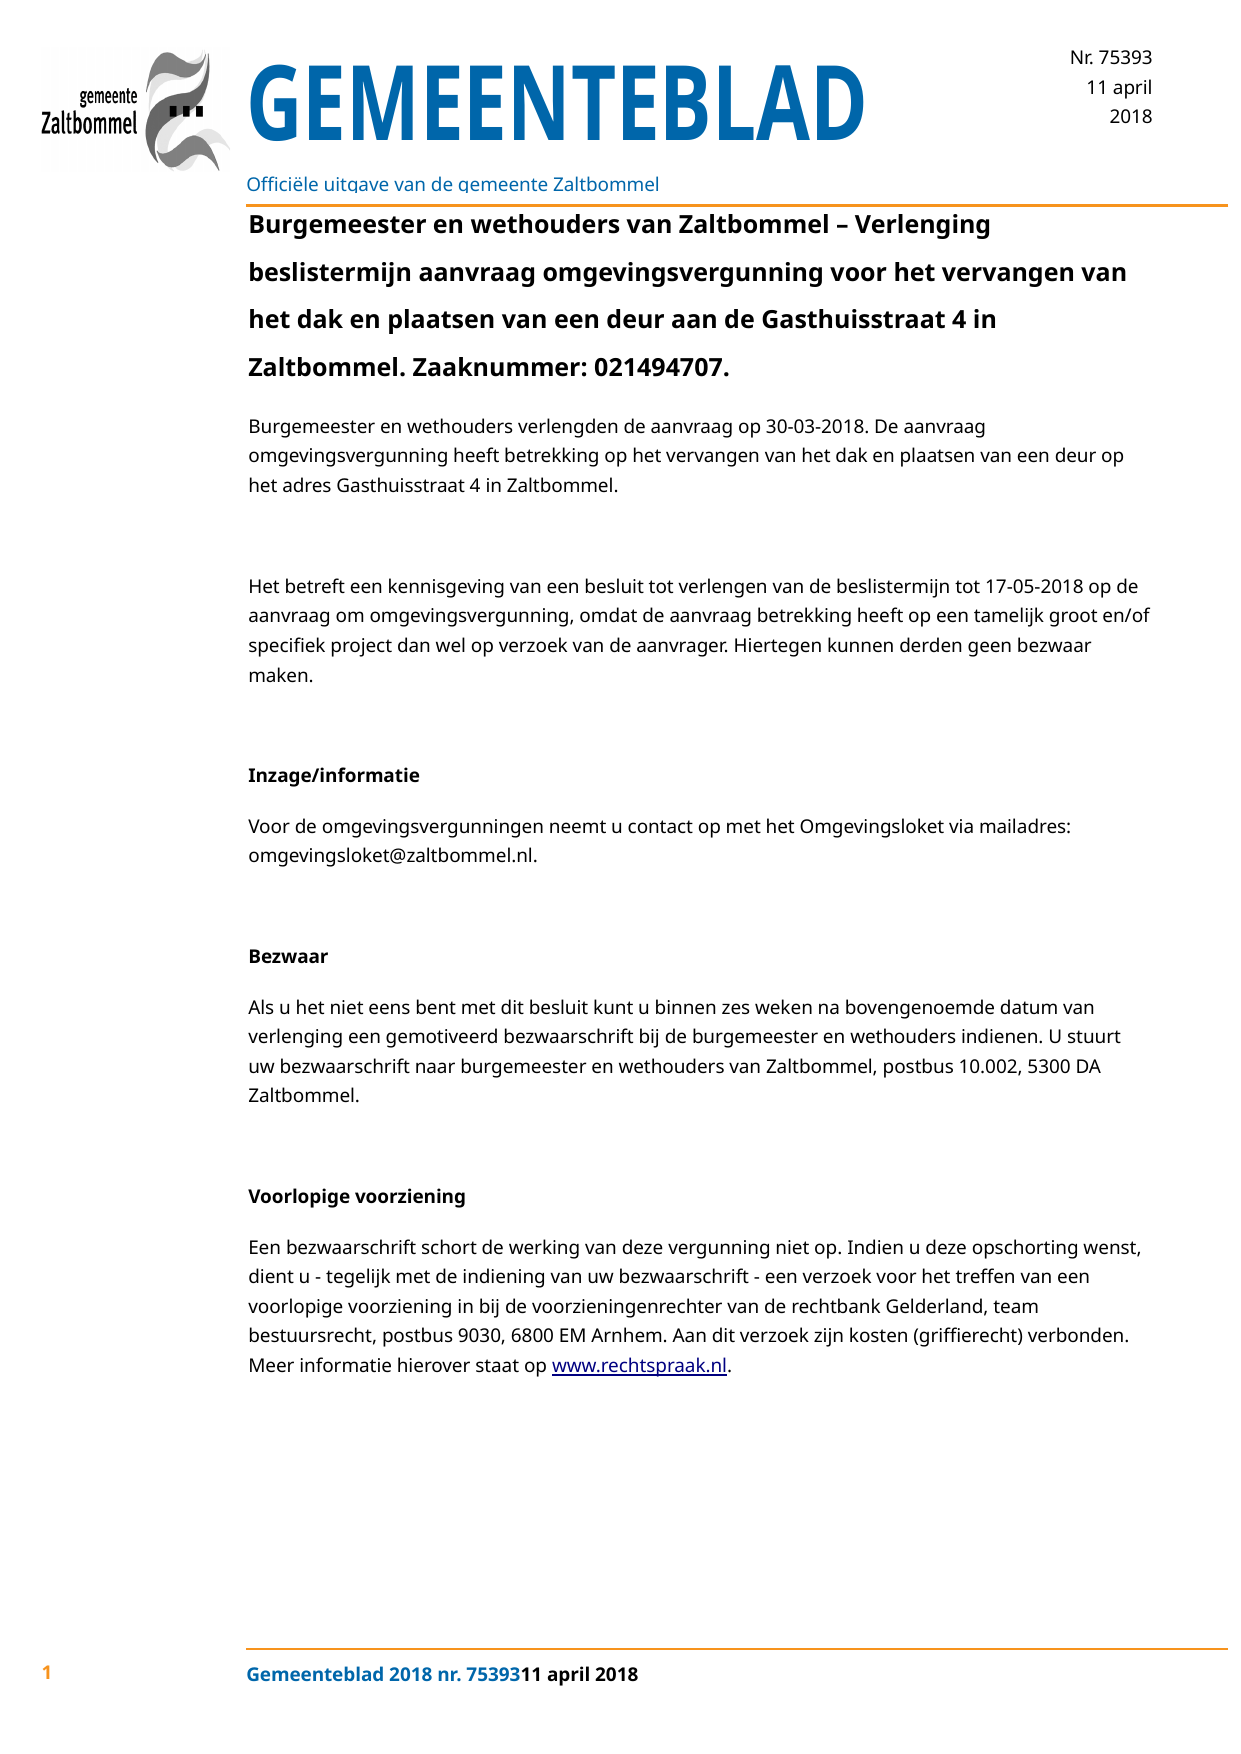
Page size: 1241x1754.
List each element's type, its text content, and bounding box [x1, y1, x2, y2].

text Voor de omgevingsvergunningen neemt u contact op met het Omgevingsloket via mailadres: omgevingsloket@zaltbommel.nl. [248, 813, 1152, 868]
text Burgemeester en wethouders van Zaltbommel – Verlenging beslistermijn aanvraag omgevingsvergunning voor het vervangen van het dak en plaatsen van een deur aan de Gasthuisstraat 4 in Zaltbommel. Zaaknummer: 021494707. [248, 207, 1152, 384]
text Bezwaar [248, 943, 1152, 969]
picture [41, 47, 231, 172]
text Een bezwaarschrift schort de werking van deze vergunning niet op. Indien u deze opschorting wenst, dient u - tegelijk met de indiening van uw bezwaarschrift - een verzoek voor het treffen van een voorlopige voorziening in bij de voorzieningenrechter van de rechtbank Gelderland, team bestuursrecht, postbus 9030, 6800 EM Arnhem. Aan dit verzoek zijn kosten (griffierecht) verbonden. Meer informatie hierover staat op www.rechtspraak.nl. [248, 1234, 1152, 1378]
text Voorlopige voorziening [248, 1183, 1152, 1209]
text Het betreft een kennisgeving van een besluit tot verlengen van de beslistermijn tot 17-05-2018 op de aanvraag om omgevingsvergunning, omdat de aanvraag betrekking heeft op een tamelijk groot en/of specifiek project dan wel op verzoek van de aanvrager. Hiertegen kunnen derden geen bezwaar maken. [248, 573, 1152, 688]
text Inzage/informatie [248, 763, 1152, 788]
text Burgemeester en wethouders verlengden de aanvraag op 30-03-2018. De aanvraag omgevingsvergunning heeft betrekking op het vervangen van het dak en plaatsen van een deur op het adres Gasthuisstraat 4 in Zaltbommel. [248, 413, 1152, 498]
text Als u het niet eens bent met dit besluit kunt u binnen zes weken na bovengenoemde datum van verlenging een gemotiveerd bezwaarschrift bij de burgemeester en wethouders indienen. U stuurt uw bezwaarschrift naar burgemeester en wethouders van Zaltbommel, postbus 10.002, 5300 DA Zaltbommel. [248, 994, 1152, 1108]
